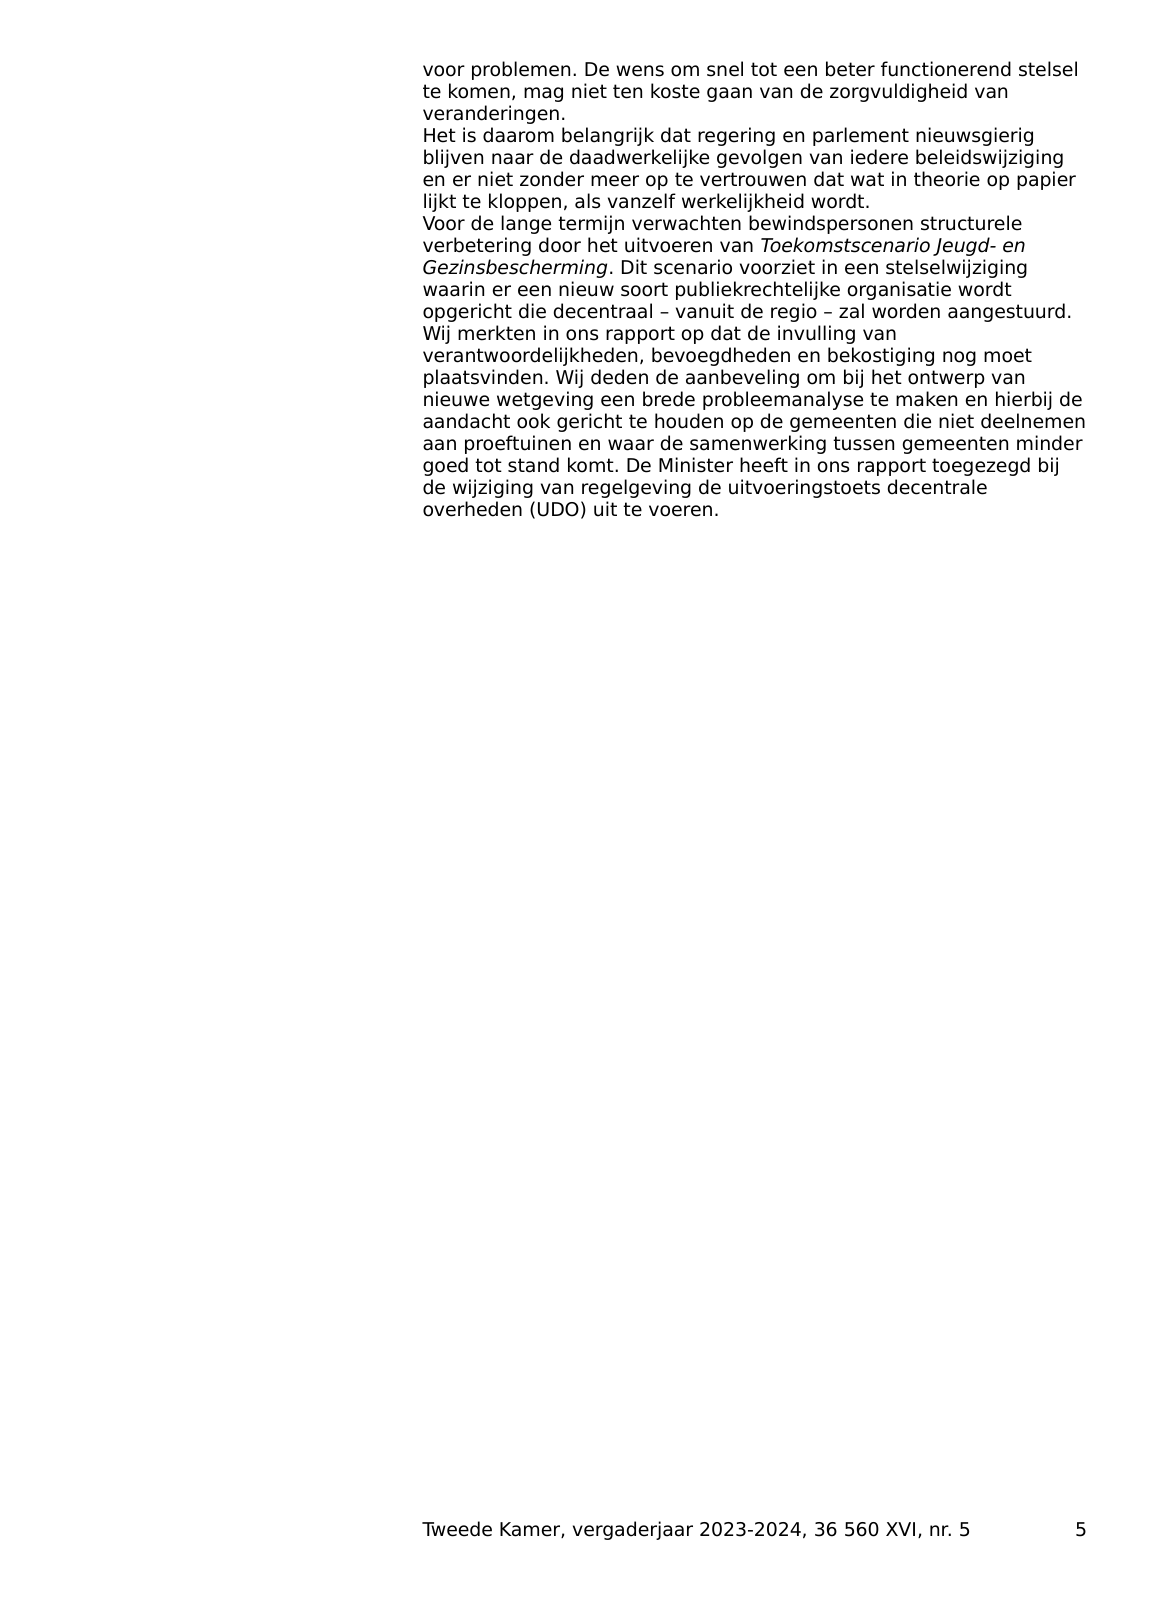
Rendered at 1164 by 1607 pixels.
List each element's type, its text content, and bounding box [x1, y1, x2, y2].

text Voor de lange termijn verwachten bewindspersonen structurele verbetering door het uitvoeren van Toekomstscenario Jeugd- en Gezinsbescherming. Dit scenario voorziet in een stelselwijziging waarin er een nieuw soort publiekrechtelijke organisatie wordt opgericht die decentraal – vanuit de regio – zal worden aangestuurd. Wij merkten in ons rapport op dat de invulling van verantwoordelijkheden, bevoegdheden en bekostiging nog moet plaatsvinden. Wij deden de aanbeveling om bij het ontwerp van nieuwe wetgeving een brede probleemanalyse te maken en hierbij de aandacht ook gericht te houden op de gemeenten die niet deelnemen aan proeftuinen en waar de samenwerking tussen gemeenten minder goed tot stand komt. De Minister heeft in ons rapport toegezegd bij de wijziging van regelgeving de uitvoeringstoets decentrale overheden (UDO) uit te voeren. [422, 213, 1087, 521]
text voor problemen. De wens om snel tot een beter functionerend stelsel te komen, mag niet ten koste gaan van de zorgvuldigheid van veranderingen. [422, 59, 1087, 125]
text Het is daarom belangrijk dat regering en parlement nieuwsgierig blijven naar de daadwerkelijke gevolgen van iedere beleidswijziging en er niet zonder meer op te vertrouwen dat wat in theorie op papier lijkt te kloppen, als vanzelf werkelijkheid wordt. [422, 125, 1087, 213]
